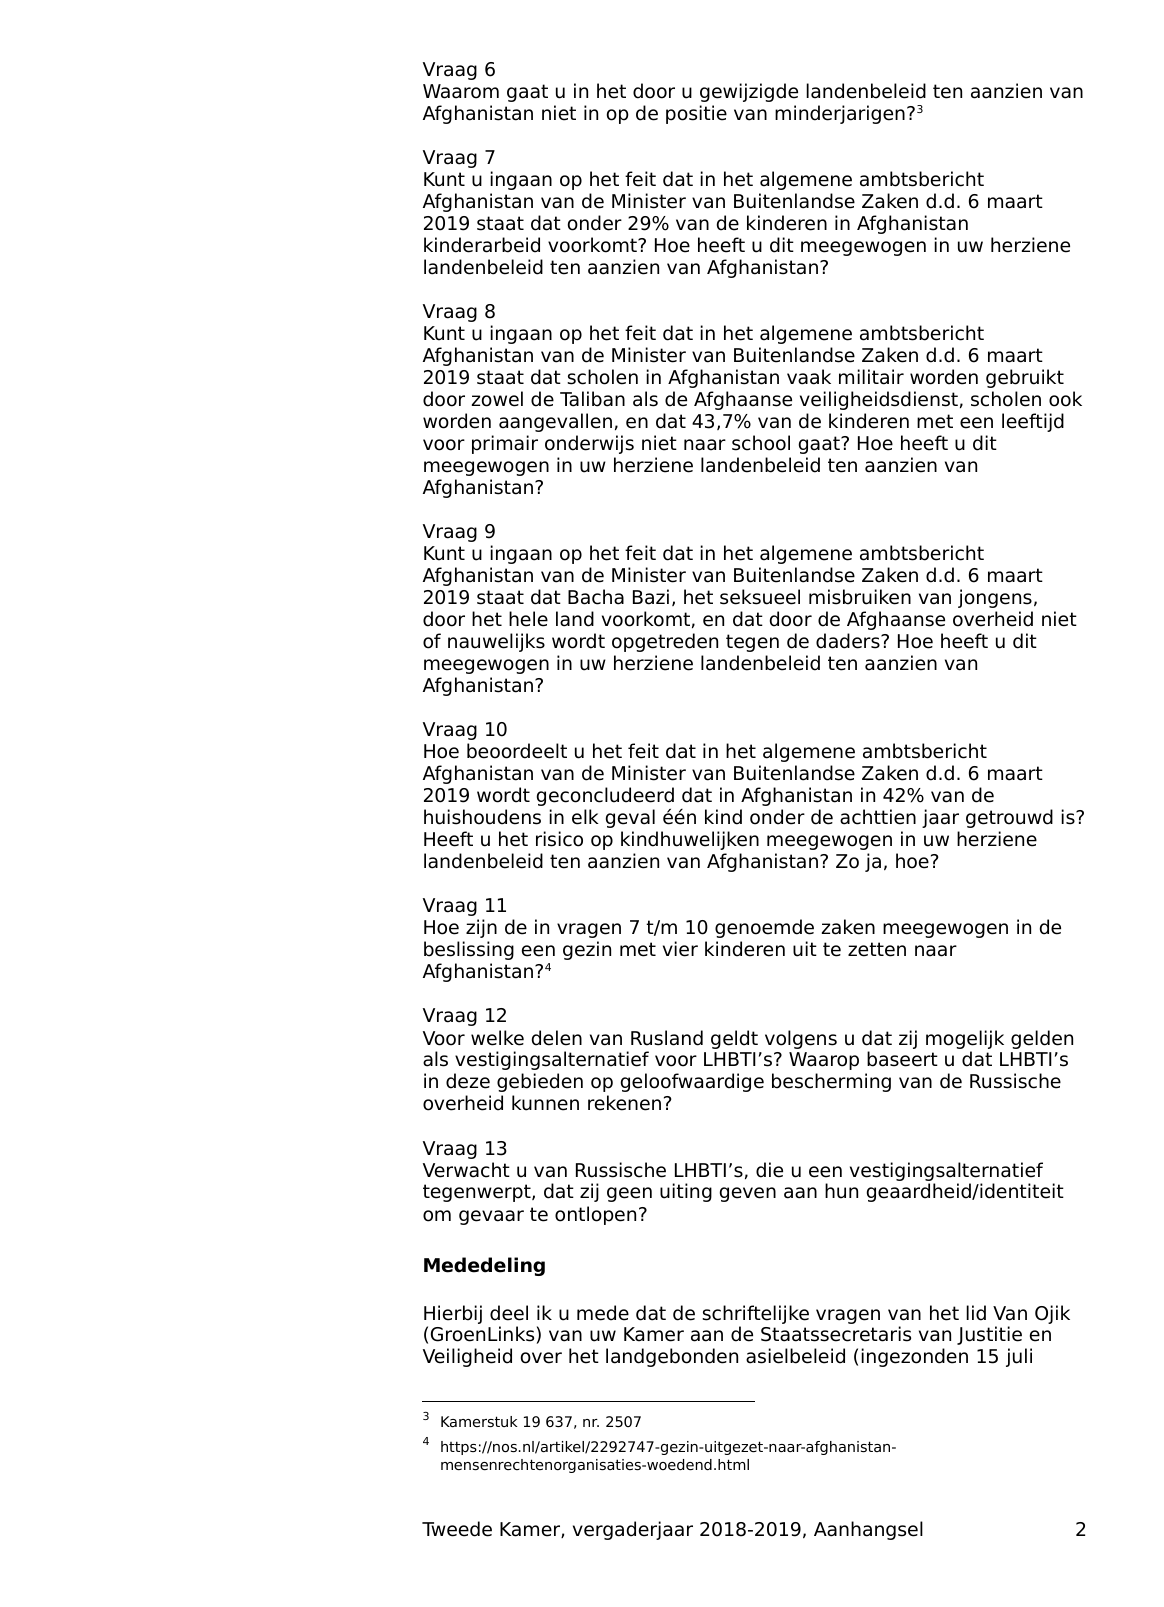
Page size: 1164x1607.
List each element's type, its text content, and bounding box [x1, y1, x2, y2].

text Vraag 10 [422, 719, 1087, 741]
text Vraag 6 [422, 59, 1087, 81]
text Vraag 11 [422, 895, 1087, 917]
text Vraag 9 [422, 521, 1087, 543]
subtitle Mededeling [422, 1255, 1087, 1277]
text Waarom gaat u in het door u gewijzigde landenbeleid ten aanzien van Afghanistan niet in op de positie van minderjarigen? [422, 81, 1087, 125]
text Vraag 13 [422, 1137, 1087, 1159]
text Vraag 7 [422, 147, 1087, 169]
text Kunt u ingaan op het feit dat in het algemene ambtsbericht Afghanistan van de Minister van Buitenlandse Zaken d.d. 6 maart 2019 staat dat Bacha Bazi, het seksueel misbruiken van jongens, door het hele land voorkomt, en dat door de Afghaanse overheid niet of nauwelijks wordt opgetreden tegen de daders? Hoe heeft u dit meegewogen in uw herziene landenbeleid ten aanzien van Afghanistan? [422, 543, 1087, 697]
text Verwacht u van Russische LHBTI’s, die u een vestigingsalternatief tegenwerpt, dat zij geen uiting geven aan hun geaardheid/identiteit om gevaar te ontlopen? [422, 1159, 1087, 1225]
text Vraag 12 [422, 1005, 1087, 1027]
text Kunt u ingaan op het feit dat in het algemene ambtsbericht Afghanistan van de Minister van Buitenlandse Zaken d.d. 6 maart 2019 staat dat onder 29% van de kinderen in Afghanistan kinderarbeid voorkomt? Hoe heeft u dit meegewogen in uw herziene landenbeleid ten aanzien van Afghanistan? [422, 169, 1087, 279]
text Vraag 8 [422, 301, 1087, 323]
text Kunt u ingaan op het feit dat in het algemene ambtsbericht Afghanistan van de Minister van Buitenlandse Zaken d.d. 6 maart 2019 staat dat scholen in Afghanistan vaak militair worden gebruikt door zowel de Taliban als de Afghaanse veiligheidsdienst, scholen ook worden aangevallen, en dat 43,7% van de kinderen met een leeftijd voor primair onderwijs niet naar school gaat? Hoe heeft u dit meegewogen in uw herziene landenbeleid ten aanzien van Afghanistan? [422, 323, 1087, 499]
text Voor welke delen van Rusland geldt volgens u dat zij mogelijk gelden als vestigingsalternatief voor LHBTI’s? Waarop baseert u dat LHBTI’s in deze gebieden op geloofwaardige bescherming van de Russische overheid kunnen rekenen? [422, 1027, 1087, 1115]
text Hierbij deel ik u mede dat de schriftelijke vragen van het lid Van Ojik (GroenLinks) van uw Kamer aan de Staatssecretaris van Justitie en Veiligheid over het landgebonden asielbeleid (ingezonden 15 juli [422, 1302, 1087, 1368]
text https://nos.nl/artikel/2292747-gezin-uitgezet-naar-afghanistan-mensenrechtenorganisaties-woedend.html [422, 1435, 1087, 1474]
text Hoe zijn de in vragen 7 t/m 10 genoemde zaken meegewogen in de beslissing een gezin met vier kinderen uit te zetten naar Afghanistan? [422, 917, 1087, 983]
text Hoe beoordeelt u het feit dat in het algemene ambtsbericht Afghanistan van de Minister van Buitenlandse Zaken d.d. 6 maart 2019 wordt geconcludeerd dat in Afghanistan in 42% van de huishoudens in elk geval één kind onder de achttien jaar getrouwd is? Heeft u het risico op kindhuwelijken meegewogen in uw herziene landenbeleid ten aanzien van Afghanistan? Zo ja, hoe? [422, 741, 1087, 873]
text Kamerstuk 19 637, nr. 2507 [422, 1410, 1087, 1432]
